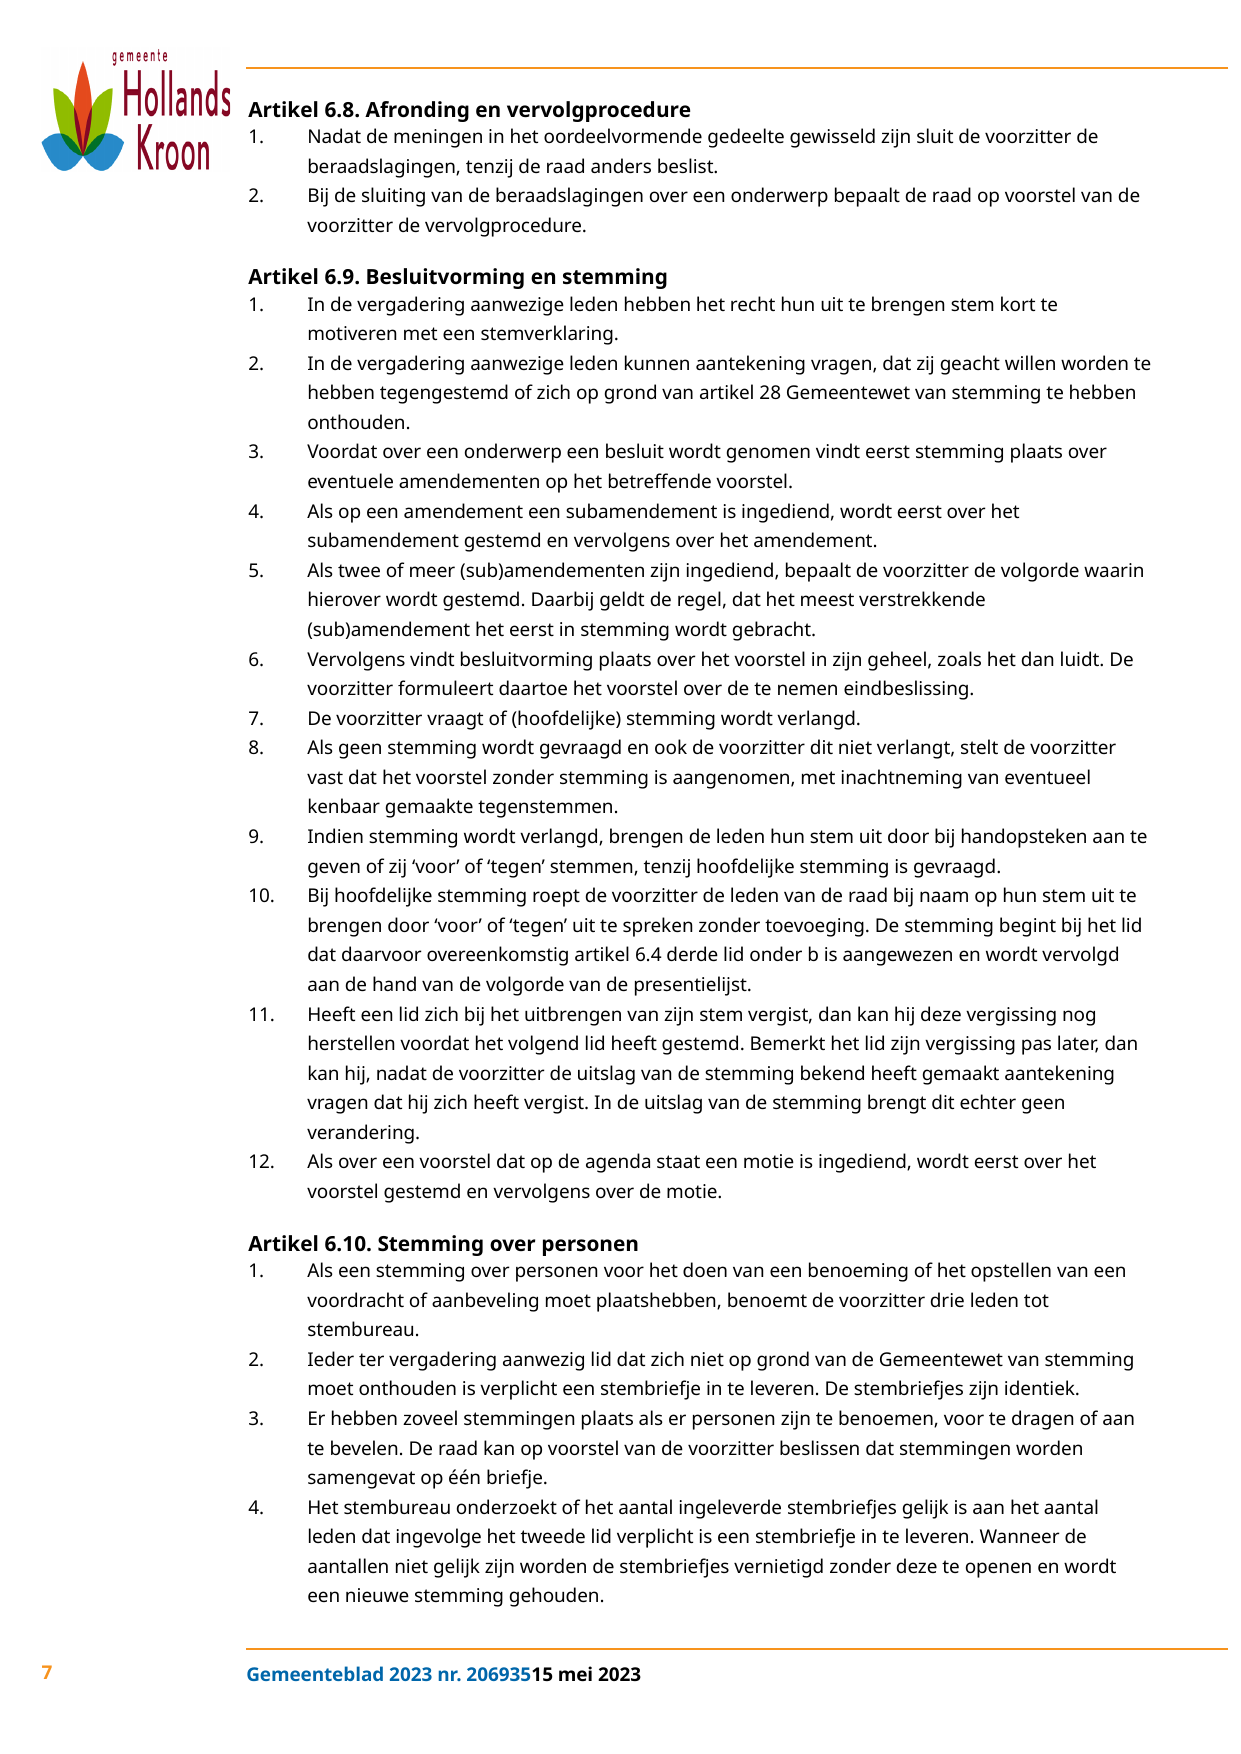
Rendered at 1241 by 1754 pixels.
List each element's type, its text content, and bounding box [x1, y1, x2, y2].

list Er hebben zoveel stemmingen plaats als er personen zijn te benoemen, voor te dragen of aan te bevelen. De raad kan op voorstel van de voorzitter beslissen dat stemmingen worden samengevat op één briefje. [248, 1405, 1152, 1490]
text Artikel 6.10. Stemming over personen [248, 1229, 1152, 1257]
list In de vergadering aanwezige leden kunnen aantekening vragen, dat zij geacht willen worden te hebben tegengestemd of zich op grond van artikel 28 Gemeentewet van stemming te hebben onthouden. [248, 350, 1152, 435]
list Bij hoofdelijke stemming roept de voorzitter de leden van de raad bij naam op hun stem uit te brengen door ‘voor’ of ‘tegen’ uit te spreken zonder toevoeging. De stemming begint bij het lid dat daarvoor overeenkomstig artikel 6.4 derde lid onder b is aangewezen en wordt vervolgd aan de hand van de volgorde van de presentielijst. [248, 882, 1152, 997]
list Ieder ter vergadering aanwezig lid dat zich niet op grond van de Gemeentewet van stemming moet onthouden is verplicht een stembriefje in te leveren. De stembriefjes zijn identiek. [248, 1346, 1152, 1401]
list In de vergadering aanwezige leden hebben het recht hun uit te brengen stem kort te motiveren met een stemverklaring. [248, 291, 1152, 346]
text Artikel 6.8. Afronding en vervolgprocedure [248, 95, 1152, 123]
list Als geen stemming wordt gevraagd en ook de voorzitter dit niet verlangt, stelt de voorzitter vast dat het voorstel zonder stemming is aangenomen, met inachtneming van eventueel kenbaar gemaakte tegenstemmen. [248, 734, 1152, 819]
list Indien stemming wordt verlangd, brengen de leden hun stem uit door bij handopsteken aan te geven of zij ‘voor’ of ‘tegen’ stemmen, tenzij hoofdelijke stemming is gevraagd. [248, 823, 1152, 879]
list Als twee of meer (sub)amendementen zijn ingediend, bepaalt de voorzitter de volgorde waarin hierover wordt gestemd. Daarbij geldt de regel, dat het meest verstrekkende (sub)amendement het eerst in stemming wordt gebracht. [248, 557, 1152, 642]
list Voordat over een onderwerp een besluit wordt genomen vindt eerst stemming plaats over eventuele amendementen op het betreffende voorstel. [248, 439, 1152, 494]
list Nadat de meningen in het oordeelvormende gedeelte gewisseld zijn sluit de voorzitter de beraadslagingen, tenzij de raad anders beslist. [248, 123, 1152, 178]
list Als over een voorstel dat op de agenda staat een motie is ingediend, wordt eerst over het voorstel gestemd en vervolgens over de motie. [248, 1149, 1152, 1204]
text Artikel 6.9. Besluitvorming en stemming [248, 262, 1152, 291]
picture [41, 47, 231, 172]
list De voorzitter vraagt of (hoofdelijke) stemming wordt verlangd. [248, 705, 1152, 731]
list Het stembureau onderzoekt of het aantal ingeleverde stembriefjes gelijk is aan het aantal leden dat ingevolge het tweede lid verplicht is een stembriefje in te leveren. Wanneer de aantallen niet gelijk zijn worden de stembriefjes vernietigd zonder deze te openen en wordt een nieuwe stemming gehouden. [248, 1494, 1152, 1608]
list Vervolgens vindt besluitvorming plaats over het voorstel in zijn geheel, zoals het dan luidt. De voorzitter formuleert daartoe het voorstel over de te nemen eindbeslissing. [248, 646, 1152, 701]
list Heeft een lid zich bij het uitbrengen van zijn stem vergist, dan kan hij deze vergissing nog herstellen voordat het volgend lid heeft gestemd. Bemerkt het lid zijn vergissing pas later, dan kan hij, nadat de voorzitter de uitslag van de stemming bekend heeft gemaakt aantekening vragen dat hij zich heeft vergist. In de uitslag van de stemming brengt dit echter geen verandering. [248, 1001, 1152, 1145]
list Bij de sluiting van de beraadslagingen over een onderwerp bepaalt de raad op voorstel van de voorzitter de vervolgprocedure. [248, 182, 1152, 238]
list Als op een amendement een subamendement is ingediend, wordt eerst over het subamendement gestemd en vervolgens over het amendement. [248, 498, 1152, 553]
list Als een stemming over personen voor het doen van een benoeming of het opstellen van een voordracht of aanbeveling moet plaatshebben, benoemt de voorzitter drie leden tot stembureau. [248, 1257, 1152, 1342]
